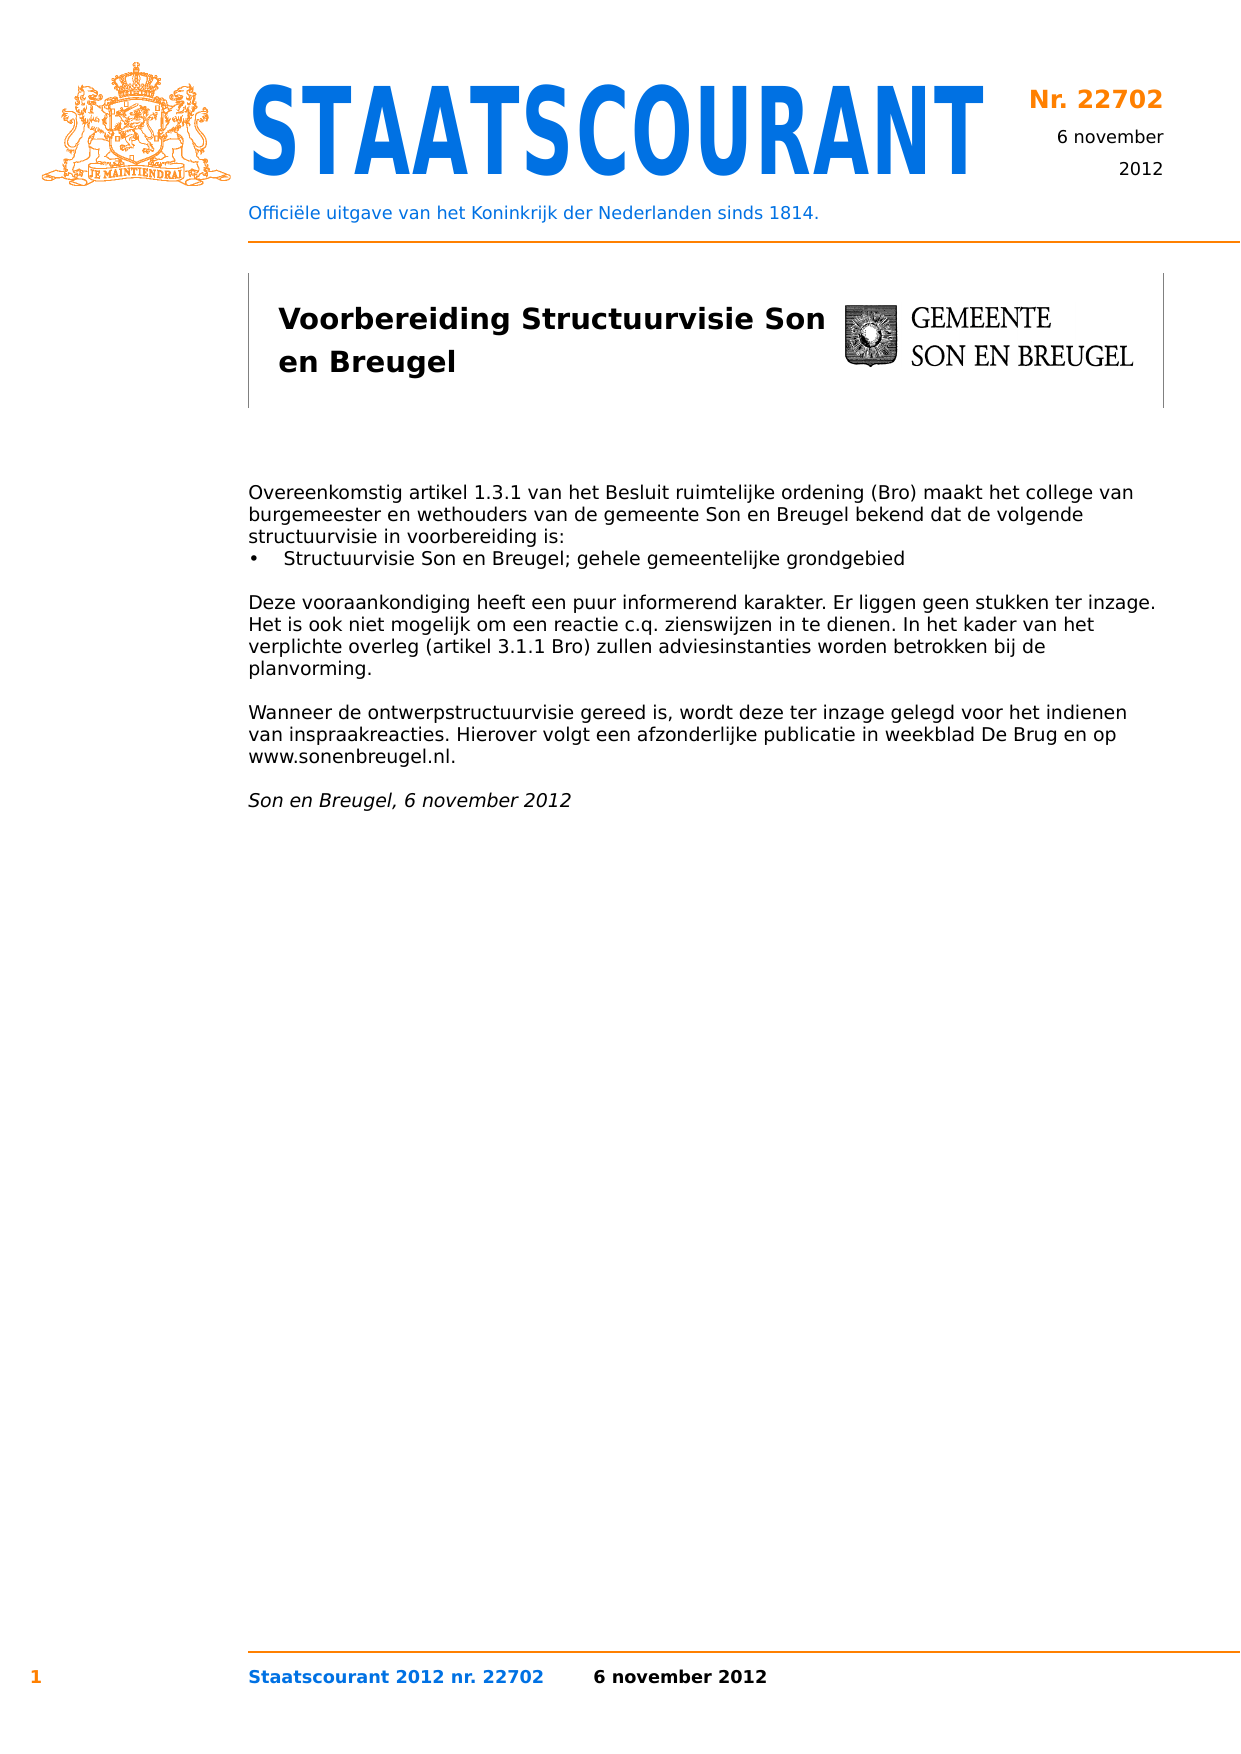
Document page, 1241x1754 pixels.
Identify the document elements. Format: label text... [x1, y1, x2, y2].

table_header [25, 62, 248, 241]
text Overeenkomstig artikel 1.3.1 van het Besluit ruimtelijke ordening (Bro) maakt het college van burgemeester en wethouders van de gemeente Son en Breugel bekend dat de volgende structuurvisie in voorbereiding is: [248, 482, 1163, 548]
text Son en Breugel, 6 november 2012 [248, 790, 1163, 812]
table_cell Officiële uitgave van het Koninkrijk der Nederlanden sinds 1814. [248, 203, 1240, 241]
text Wanneer de ontwerpstructuurvisie gereed is, wordt deze ter inzage gelegd voor het indienen van inspraakreacties. Hierover volgt een afzonderlijke publicatie in weekblad De Brug en op www.sonenbreugel.nl. [248, 702, 1163, 768]
text Deze vooraankondiging heeft een puur informerend karakter. Er liggen geen stukken ter inzage. Het is ook niet mogelijk om een reactie c.q. zienswijzen in te dienen. In het kader van het verplichte overleg (artikel 3.1.1 Bro) zullen adviesinstanties worden betrokken bij de planvorming. [248, 592, 1163, 680]
table_header STAATSCOURANT [248, 62, 998, 203]
text • Structuurvisie Son en Breugel; gehele gemeentelijke grondgebied [248, 548, 1163, 570]
table_header Nr. 22702 [998, 62, 1240, 121]
table_cell 2012 [998, 153, 1240, 203]
subtitle Voorbereiding Structuurvisie Son en Breugel [249, 273, 1163, 408]
picture [844, 302, 1134, 368]
picture [41, 62, 231, 186]
table_cell 6 november [998, 121, 1240, 153]
